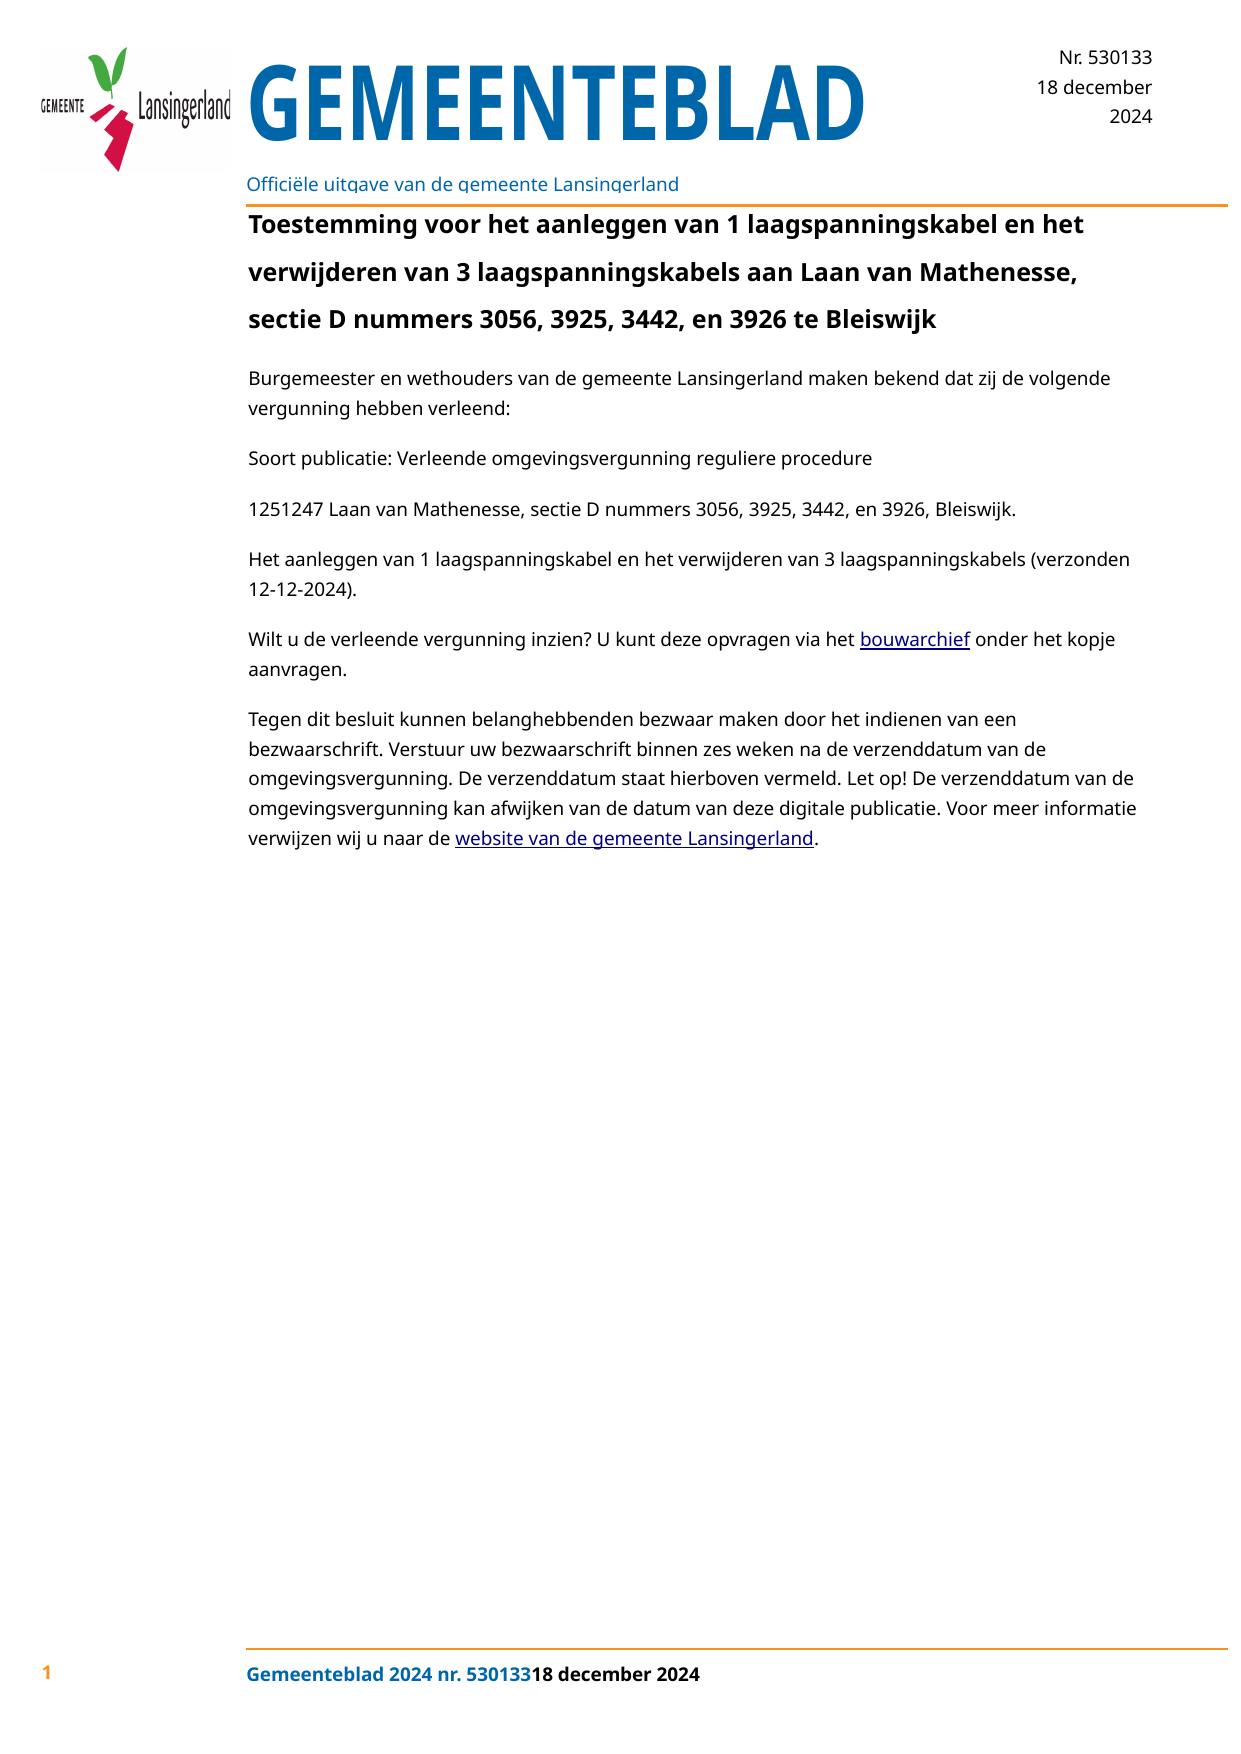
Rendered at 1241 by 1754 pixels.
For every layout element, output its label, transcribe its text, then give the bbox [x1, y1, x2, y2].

text Burgemeester en wethouders van de gemeente Lansingerland maken bekend dat zij de volgende vergunning hebben verleend: [248, 366, 1152, 421]
text Toestemming voor het aanleggen van 1 laagspanningskabel en het verwijderen van 3 laagspanningskabels aan Laan van Mathenesse, sectie D nummers 3056, 3925, 3442, en 3926 te Bleiswijk [248, 207, 1152, 336]
text Wilt u de verleende vergunning inzien? U kunt deze opvragen via het bouwarchief onder het kopje aanvragen. [248, 626, 1152, 682]
text 1251247 Laan van Mathenesse, sectie D nummers 3056, 3925, 3442, en 3926, Bleiswijk. [248, 496, 1152, 522]
text Soort publicatie: Verleende omgevingsvergunning reguliere procedure [248, 446, 1152, 471]
text Het aanleggen van 1 laagspanningskabel en het verwijderen van 3 laagspanningskabels (verzonden 12-12-2024). [248, 546, 1152, 602]
picture [41, 47, 231, 172]
text Tegen dit besluit kunnen belanghebbenden bezwaar maken door het indienen van een bezwaarschrift. Verstuur uw bezwaarschrift binnen zes weken na de verzenddatum van de omgevingsvergunning. De verzenddatum staat hierboven vermeld. Let op! De verzenddatum van de omgevingsvergunning kan afwijken van de datum van deze digitale publicatie. Voor meer informatie verwijzen wij u naar de website van de gemeente Lansingerland. [248, 706, 1152, 850]
